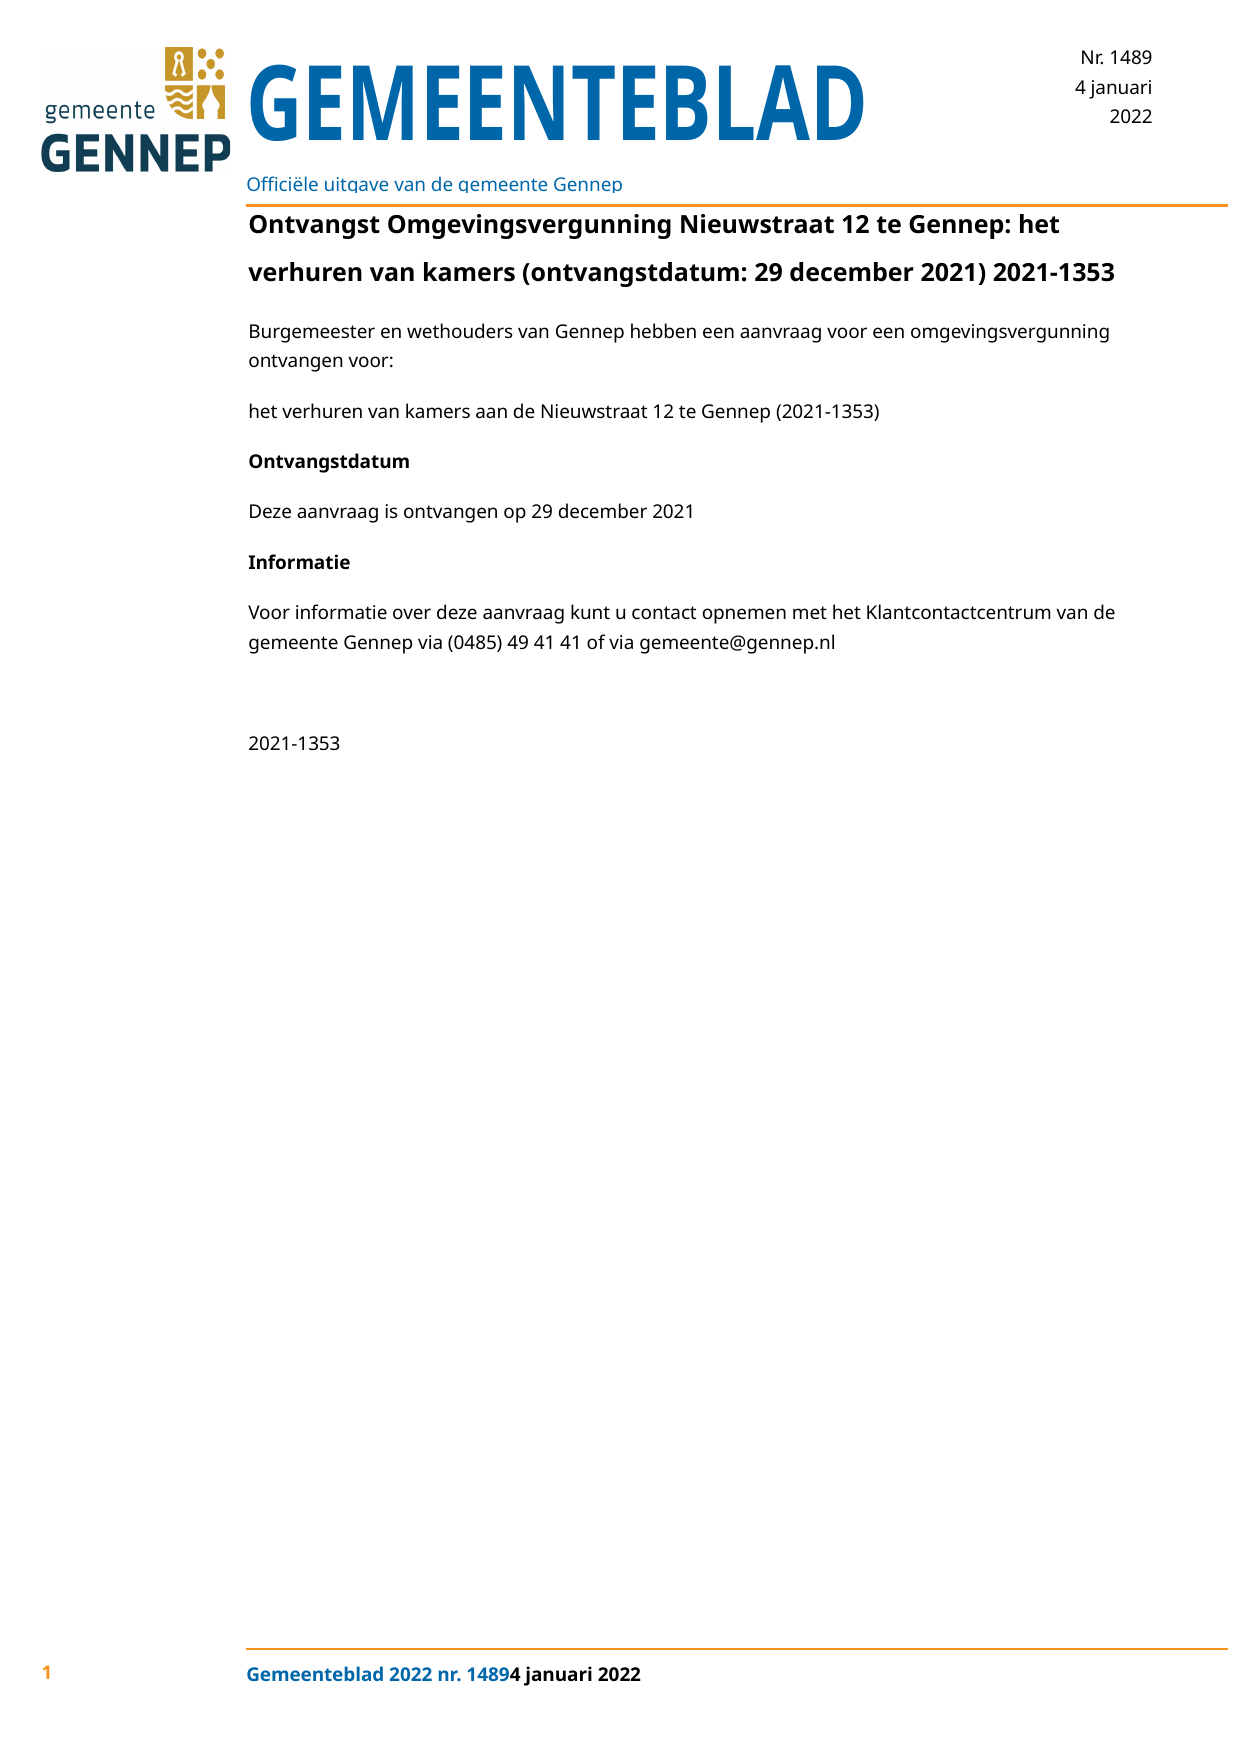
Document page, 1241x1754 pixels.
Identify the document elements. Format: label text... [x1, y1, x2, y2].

text 2021-1353 [248, 730, 1152, 756]
text Ontvangst Omgevingsvergunning Nieuwstraat 12 te Gennep: het verhuren van kamers (ontvangstdatum: 29 december 2021) 2021-1353 [248, 207, 1152, 288]
text Voor informatie over deze aanvraag kunt u contact opnemen met het Klantcontactcentrum van de gemeente Gennep via (0485) 49 41 41 of via gemeente@gennep.nl [248, 599, 1152, 655]
text Ontvangstdatum [248, 448, 1152, 474]
text Deze aanvraag is ontvangen op 29 december 2021 [248, 499, 1152, 524]
picture [41, 47, 231, 172]
text het verhuren van kamers aan de Nieuwstraat 12 te Gennep (2021-1353) [248, 398, 1152, 424]
text Burgemeester en wethouders van Gennep hebben een aanvraag voor een omgevingsvergunning ontvangen voor: [248, 318, 1152, 373]
text Informatie [248, 549, 1152, 575]
